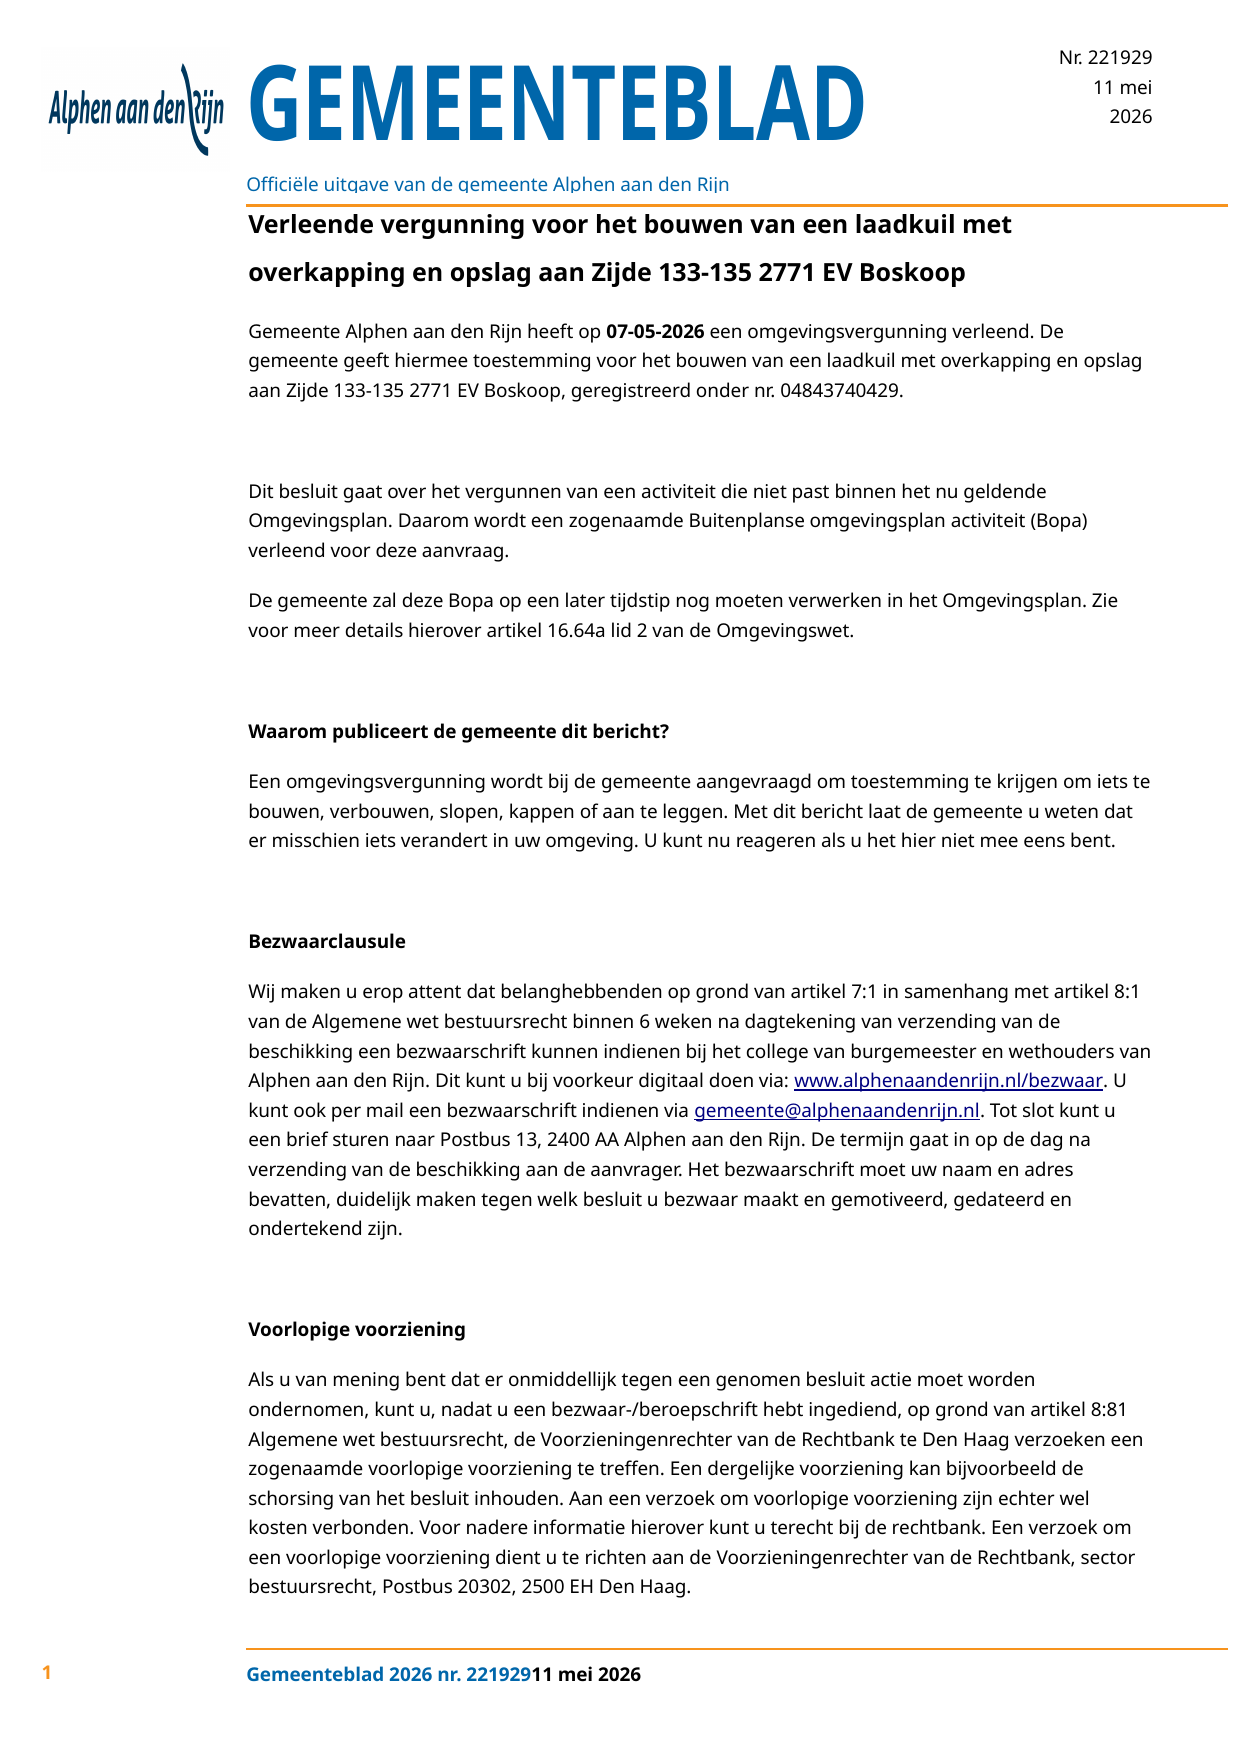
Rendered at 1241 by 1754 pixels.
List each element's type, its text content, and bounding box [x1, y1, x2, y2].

text Waarom publiceert de gemeente dit bericht? [248, 718, 1152, 744]
text Bezwaarclausule [248, 928, 1152, 954]
text Voorlopige voorziening [248, 1316, 1152, 1342]
text Verleende vergunning voor het bouwen van een laadkuil met overkapping en opslag aan Zijde 133-135 2771 EV Boskoop [248, 207, 1152, 288]
text Een omgevingsvergunning wordt bij de gemeente aangevraagd om toestemming te krijgen om iets te bouwen, verbouwen, slopen, kappen of aan te leggen. Met dit bericht laat de gemeente u weten dat er misschien iets verandert in uw omgeving. U kunt nu reageren als u het hier niet mee eens bent. [248, 768, 1152, 853]
text Wij maken u erop attent dat belanghebbenden op grond van artikel 7:1 in samenhang met artikel 8:1 van de Algemene wet bestuursrecht binnen 6 weken na dagtekening van verzending van de beschikking een bezwaarschrift kunnen indienen bij het college van burgemeester en wethouders van Alphen aan den Rijn. Dit kunt u bij voorkeur digitaal doen via: www.alphenaandenrijn.nl/bezwaar. U kunt ook per mail een bezwaarschrift indienen via gemeente@alphenaandenrijn.nl. Tot slot kunt u een brief sturen naar Postbus 13, 2400 AA Alphen aan den Rijn. De termijn gaat in op de dag na verzending van de beschikking aan de aanvrager. Het bezwaarschrift moet uw naam en adres bevatten, duidelijk maken tegen welk besluit u bezwaar maakt en gemotiveerd, gedateerd en ondertekend zijn. [248, 979, 1152, 1241]
text Als u van mening bent dat er onmiddellijk tegen een genomen besluit actie moet worden ondernomen, kunt u, nadat u een bezwaar-/beroepschrift hebt ingediend, op grond van artikel 8:81 Algemene wet bestuursrecht, de Voorzieningenrechter van de Rechtbank te Den Haag verzoeken een zogenaamde voorlopige voorziening te treffen. Een dergelijke voorziening kan bijvoorbeeld de schorsing van het besluit inhouden. Aan een verzoek om voorlopige voorziening zijn echter wel kosten verbonden. Voor nadere informatie hierover kunt u terecht bij de rechtbank. Een verzoek om een voorlopige voorziening dient u te richten aan de Voorzieningenrechter van de Rechtbank, sector bestuursrecht, Postbus 20302, 2500 EH Den Haag. [248, 1367, 1152, 1599]
text Gemeente Alphen aan den Rijn heeft op 07-05-2026 een omgevingsvergunning verleend. De gemeente geeft hiermee toestemming voor het bouwen van een laadkuil met overkapping en opslag aan Zijde 133-135 2771 EV Boskoop, geregistreerd onder nr. 04843740429. [248, 318, 1152, 403]
picture [41, 47, 231, 172]
text Dit besluit gaat over het vergunnen van een activiteit die niet past binnen het nu geldende Omgevingsplan. Daarom wordt een zogenaamde Buitenplanse omgevingsplan activiteit (Bopa) verleend voor deze aanvraag. [248, 478, 1152, 563]
text De gemeente zal deze Bopa op een later tijdstip nog moeten verwerken in het Omgevingsplan. Zie voor meer details hierover artikel 16.64a lid 2 van de Omgevingswet. [248, 587, 1152, 643]
